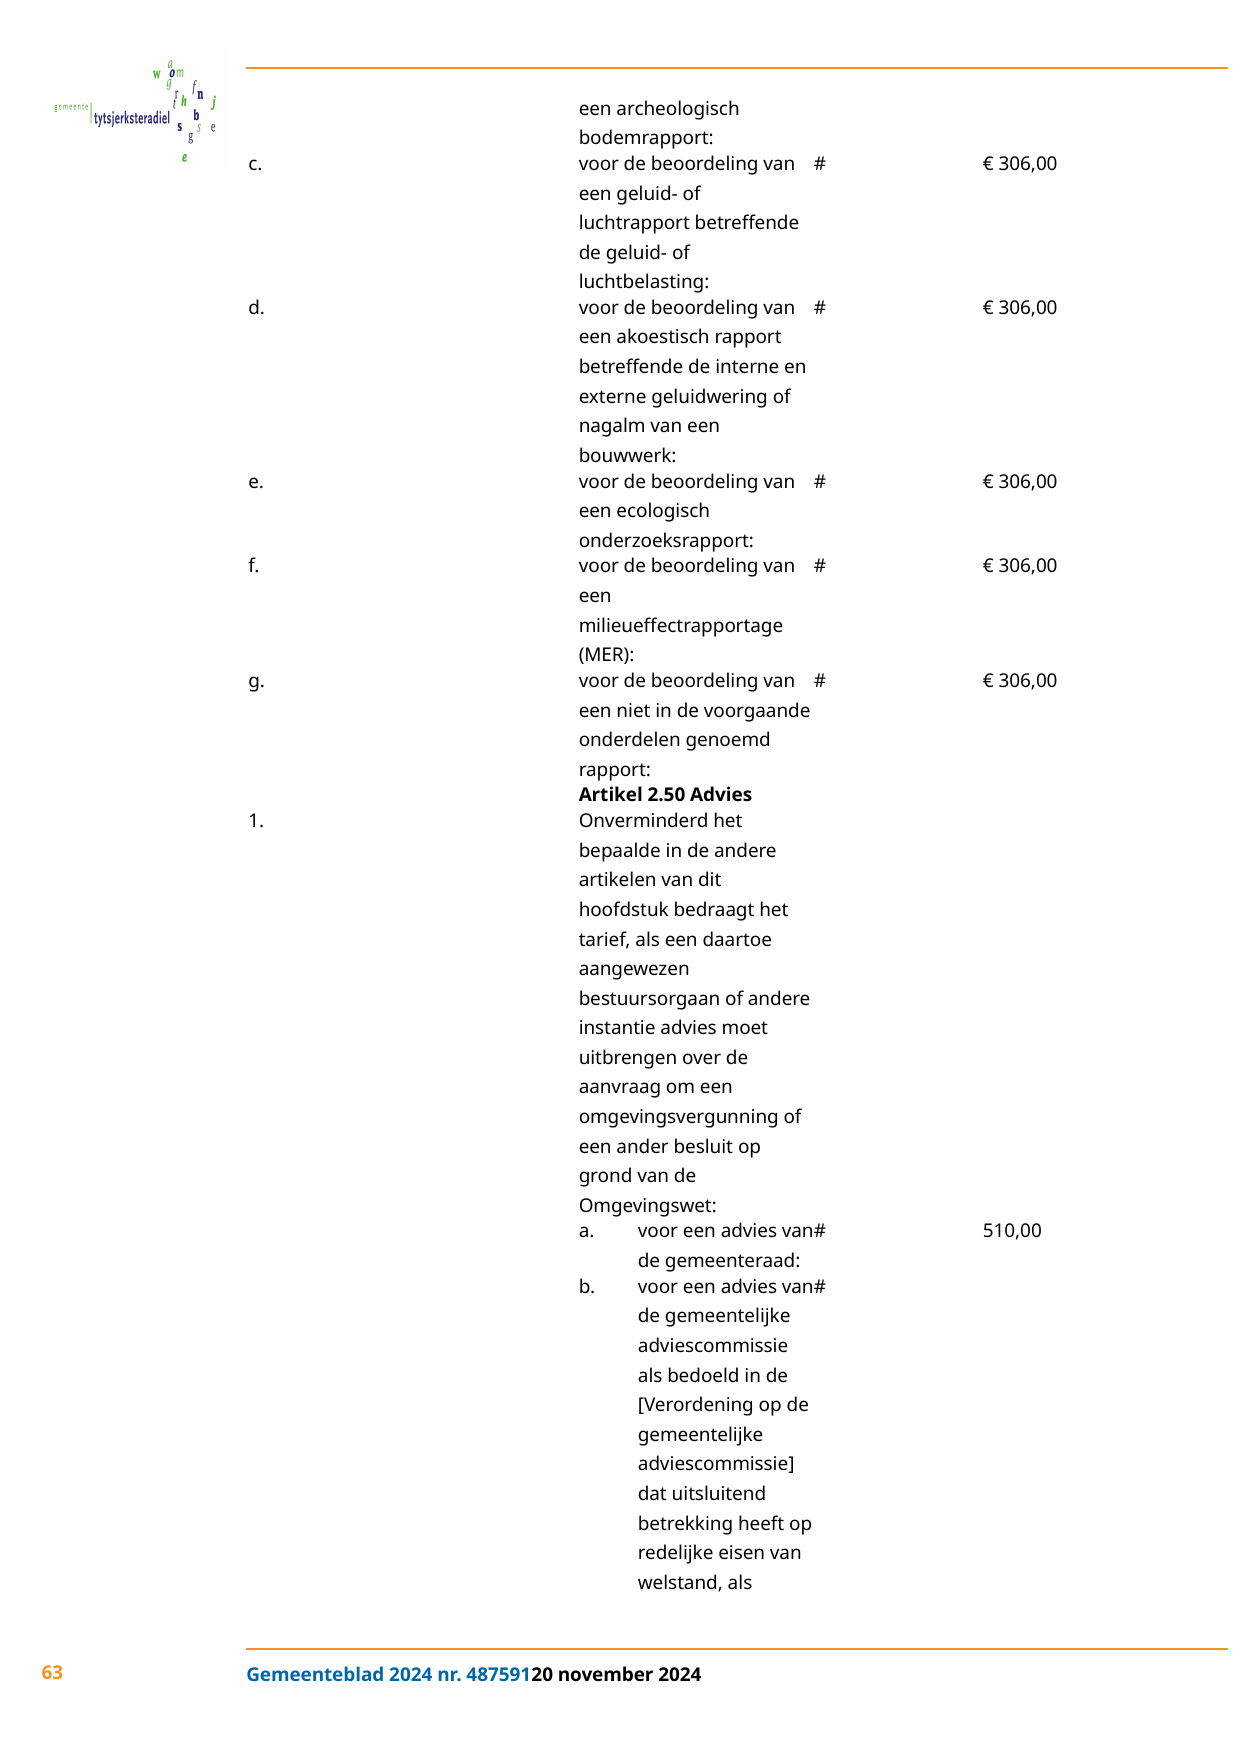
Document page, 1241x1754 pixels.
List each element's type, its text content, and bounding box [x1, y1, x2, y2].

table_cell € 306,00 [983, 468, 1152, 553]
table_cell [248, 1273, 578, 1594]
table_cell [983, 782, 1152, 807]
table_cell [814, 782, 983, 807]
table_cell voor een advies van de gemeenteraad: [579, 1218, 814, 1273]
table_cell € 306,00 [983, 150, 1152, 294]
table_cell 1. [248, 808, 578, 1218]
table_cell [248, 1218, 578, 1273]
table_cell voor de beoordeling van een akoestisch rapport betreffende de interne en externe geluidwering of nagalm van een bouwwerk: [579, 294, 814, 468]
table_cell Artikel 2.50 Advies [579, 782, 814, 807]
table_cell e. [248, 468, 578, 553]
table_cell [814, 95, 983, 150]
table_cell [248, 95, 578, 150]
table_cell € 306,00 [983, 667, 1152, 782]
table_cell voor de beoordeling van een milieueffectrapportage (MER): [579, 553, 814, 667]
table_cell voor een advies van de gemeentelijke adviescommissie als bedoeld in de [Verordening op de gemeentelijke adviescommissie] dat uitsluitend betrekking heeft op redelijke eisen van welstand, als [579, 1273, 814, 1594]
table_cell # [814, 553, 983, 667]
picture [41, 47, 231, 172]
table_cell d. [248, 294, 578, 468]
table_cell # [814, 667, 983, 782]
table_cell € 306,00 [983, 553, 1152, 667]
table_cell # [814, 150, 983, 294]
table_cell € 306,00 [983, 294, 1152, 468]
table_cell # [814, 1273, 983, 1594]
table_cell c. [248, 150, 578, 294]
table_cell voor de beoordeling van een geluid- of luchtrapport betreffende de geluid- of luchtbelasting: [579, 150, 814, 294]
table_cell [248, 782, 578, 807]
table_cell een archeologisch bodemrapport: [579, 95, 814, 150]
table_cell [983, 95, 1152, 150]
table_cell # [814, 468, 983, 553]
table_cell voor de beoordeling van een ecologisch onderzoeksrapport: [579, 468, 814, 553]
table_cell voor de beoordeling van een niet in de voorgaande onderdelen genoemd rapport: [579, 667, 814, 782]
table_cell Onverminderd het bepaalde in de andere artikelen van dit hoofdstuk bedraagt het tarief, als een daartoe aangewezen bestuursorgaan of andere instantie advies moet uitbrengen over de aanvraag om een omgevingsvergunning of een ander besluit op grond van de Omgevingswet: [579, 808, 814, 1218]
table_cell f. [248, 553, 578, 667]
table_cell # [814, 1218, 983, 1273]
table_cell 510,00 [983, 1218, 1152, 1273]
table_cell [983, 808, 1152, 1218]
table_cell # [814, 294, 983, 468]
table_cell g. [248, 667, 578, 782]
table_cell [983, 1273, 1152, 1594]
table_cell [814, 808, 983, 1218]
